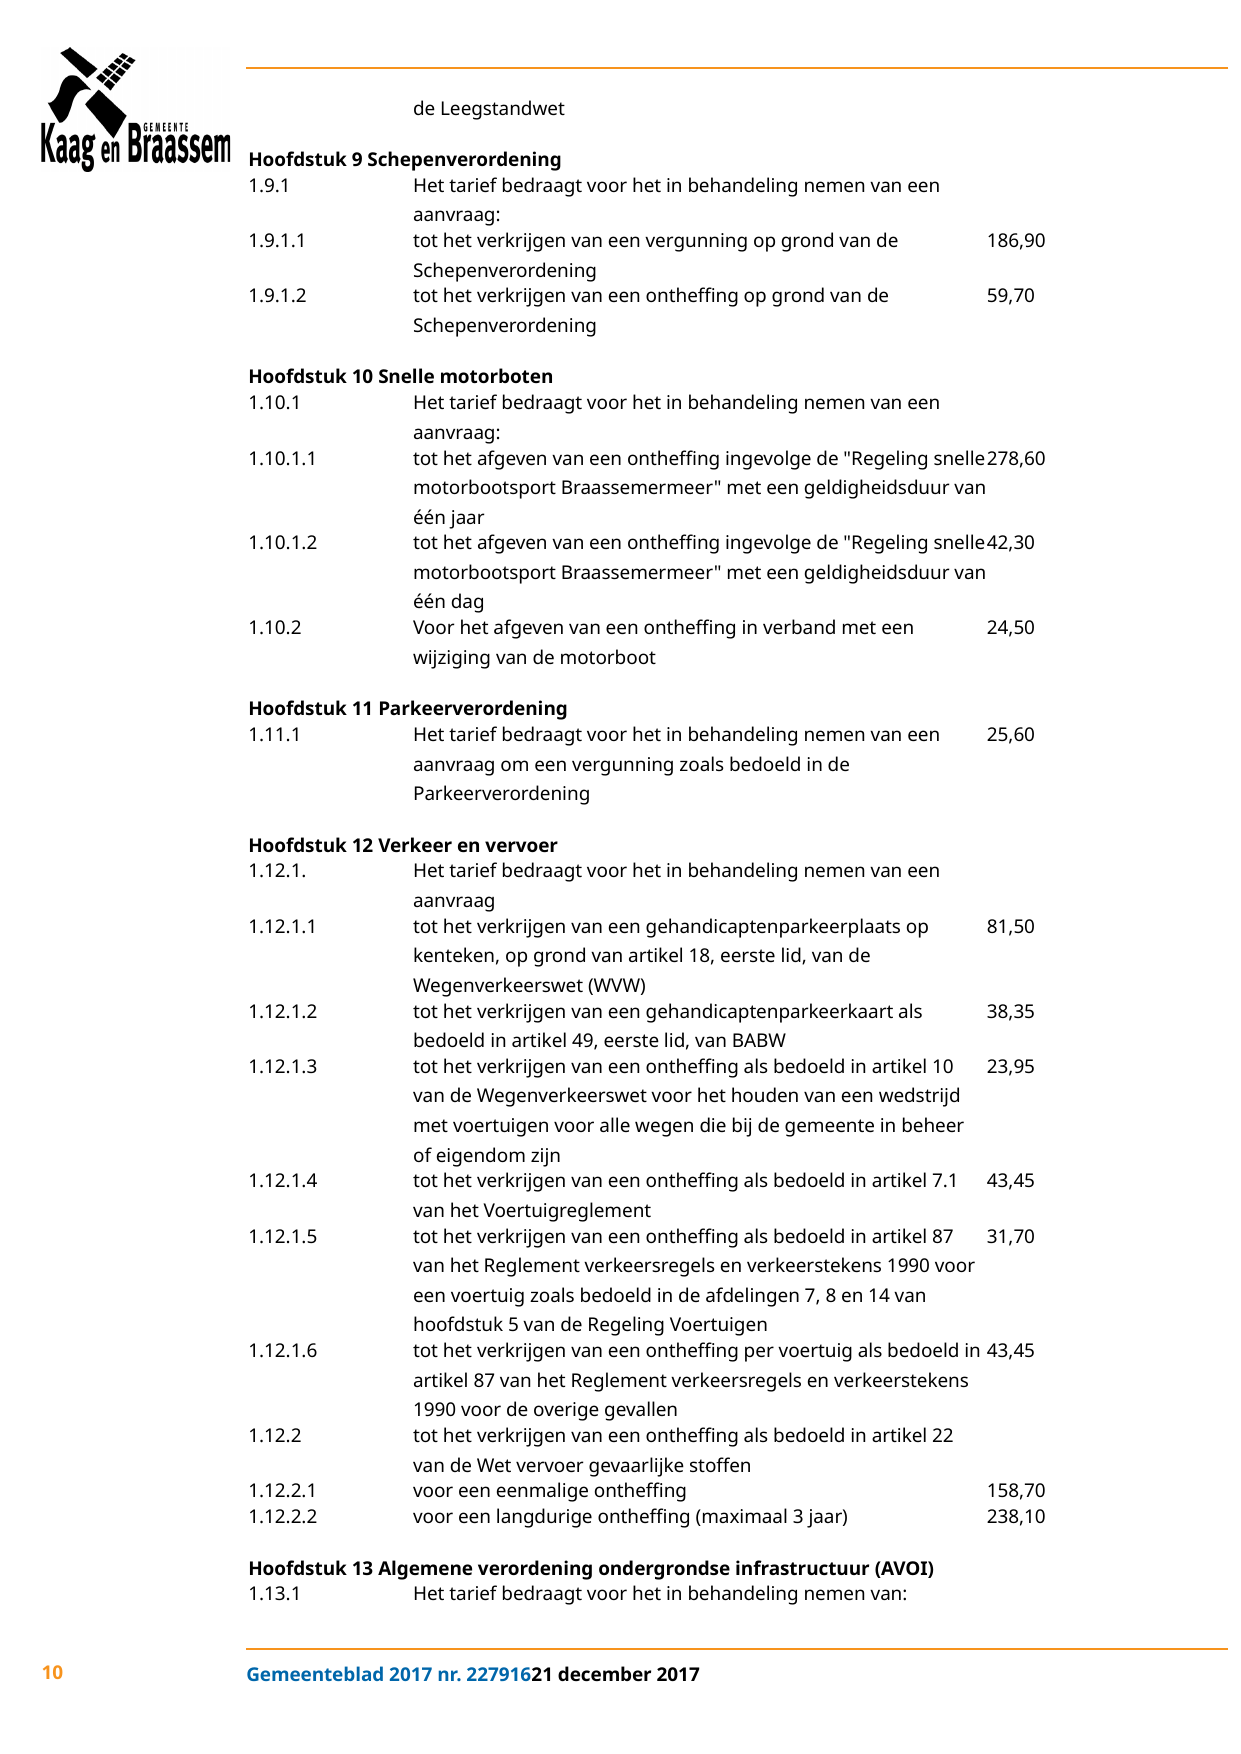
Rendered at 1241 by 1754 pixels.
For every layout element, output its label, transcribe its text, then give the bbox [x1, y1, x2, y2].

table_cell 1.12.1.6 [248, 1338, 413, 1422]
table_cell Voor het afgeven van een ontheffing in verband met een wijziging van de motorboot [413, 615, 987, 670]
table_cell tot het verkrijgen van een gehandicaptenparkeerplaats op kenteken, op grond van artikel 18, eerste lid, van de Wegenverkeerswet (WVW) [413, 913, 987, 998]
table_cell tot het afgeven van een ontheffing ingevolge de "Regeling snelle motorbootsport Braassemermeer" met een geldigheidsduur van één jaar [413, 445, 987, 529]
table_cell 31,70 [987, 1223, 1152, 1337]
table_cell [987, 670, 1152, 696]
table_cell 43,45 [987, 1338, 1152, 1422]
table_cell 1.12.2 [248, 1422, 413, 1478]
table_cell Het tarief bedraagt voor het in behandeling nemen van een aanvraag om een vergunning zoals bedoeld in de Parkeerverordening [413, 721, 987, 806]
table_cell 1.9.1.2 [248, 283, 413, 338]
table_cell [248, 121, 413, 146]
table_cell [987, 1581, 1152, 1606]
table_cell 1.12.1. [248, 858, 413, 913]
table_cell [248, 1529, 413, 1555]
table_cell 42,30 [987, 530, 1152, 614]
table_cell 1.12.1.4 [248, 1168, 413, 1223]
table_cell 38,35 [987, 998, 1152, 1053]
table_cell [987, 95, 1152, 121]
table_cell 1.9.1.1 [248, 227, 413, 283]
table_cell Het tarief bedraagt voor het in behandeling nemen van een aanvraag [413, 858, 987, 913]
table_cell [413, 338, 987, 364]
table_cell [987, 1422, 1152, 1478]
table_cell 1.12.2.2 [248, 1503, 413, 1529]
table_cell 24,50 [987, 615, 1152, 670]
table_cell 238,10 [987, 1503, 1152, 1529]
table_cell 1.13.1 [248, 1581, 413, 1606]
picture [41, 47, 231, 172]
table_cell [987, 338, 1152, 364]
table_cell tot het verkrijgen van een ontheffing per voertuig als bedoeld in artikel 87 van het Reglement verkeersregels en verkeerstekens 1990 voor de overige gevallen [413, 1338, 987, 1422]
table_cell 186,90 [987, 227, 1152, 283]
table_cell 59,70 [987, 283, 1152, 338]
table_cell [248, 670, 413, 696]
table_cell 1.9.1 [248, 172, 413, 227]
table_cell 1.10.1.2 [248, 530, 413, 614]
table_cell 158,70 [987, 1478, 1152, 1503]
table_cell 1.12.1.2 [248, 998, 413, 1053]
table_cell Hoofdstuk 10 Snelle motorboten [248, 364, 1152, 389]
table_cell Hoofdstuk 9 Schepenverordening [248, 146, 1152, 172]
table_cell Het tarief bedraagt voor het in behandeling nemen van een aanvraag: [413, 172, 987, 227]
table_cell Hoofdstuk 11 Parkeerverordening [248, 696, 1152, 721]
table_cell tot het afgeven van een ontheffing ingevolge de "Regeling snelle motorbootsport Braassemermeer" met een geldigheidsduur van één dag [413, 530, 987, 614]
table_cell 1.12.1.5 [248, 1223, 413, 1337]
table_cell [987, 1555, 1152, 1581]
table_cell 25,60 [987, 721, 1152, 806]
table_cell Het tarief bedraagt voor het in behandeling nemen van: [413, 1581, 987, 1606]
table_cell [987, 1529, 1152, 1555]
table_cell voor een eenmalige ontheffing [413, 1478, 987, 1503]
table_cell 81,50 [987, 913, 1152, 998]
table_cell 1.10.2 [248, 615, 413, 670]
table_cell [413, 670, 987, 696]
table_cell [413, 121, 987, 146]
table_cell tot het verkrijgen van een vergunning op grond van de Schepenverordening [413, 227, 987, 283]
table_cell tot het verkrijgen van een ontheffing op grond van de Schepenverordening [413, 283, 987, 338]
table_cell [987, 858, 1152, 913]
table_cell [413, 806, 987, 832]
table_cell Het tarief bedraagt voor het in behandeling nemen van een aanvraag: [413, 389, 987, 445]
table_cell [987, 389, 1152, 445]
table_cell 1.10.1.1 [248, 445, 413, 529]
table_cell [987, 121, 1152, 146]
table_cell Hoofdstuk 12 Verkeer en vervoer [248, 832, 1152, 858]
table_cell 1.12.1.3 [248, 1053, 413, 1168]
table_cell [248, 338, 413, 364]
table_cell 278,60 [987, 445, 1152, 529]
table_cell [987, 172, 1152, 227]
table_cell de Leegstandwet [413, 95, 987, 121]
table_cell 43,45 [987, 1168, 1152, 1223]
table_cell Hoofdstuk 13 Algemene verordening ondergrondse infrastructuur (AVOI) [248, 1555, 987, 1581]
table_cell voor een langdurige ontheffing (maximaal 3 jaar) [413, 1503, 987, 1529]
table_cell 1.12.2.1 [248, 1478, 413, 1503]
table_cell 1.12.1.1 [248, 913, 413, 998]
table_cell [413, 1529, 987, 1555]
table_cell tot het verkrijgen van een ontheffing als bedoeld in artikel 22 van de Wet vervoer gevaarlijke stoffen [413, 1422, 987, 1478]
table_cell 23,95 [987, 1053, 1152, 1168]
table_cell tot het verkrijgen van een ontheffing als bedoeld in artikel 87 van het Reglement verkeersregels en verkeerstekens 1990 voor een voertuig zoals bedoeld in de afdelingen 7, 8 en 14 van hoofdstuk 5 van de Regeling Voertuigen [413, 1223, 987, 1337]
table_cell 1.11.1 [248, 721, 413, 806]
table_cell tot het verkrijgen van een gehandicaptenparkeerkaart als bedoeld in artikel 49, eerste lid, van BABW [413, 998, 987, 1053]
table_cell 1.10.1 [248, 389, 413, 445]
table_cell tot het verkrijgen van een ontheffing als bedoeld in artikel 7.1 van het Voertuigreglement [413, 1168, 987, 1223]
table_cell tot het verkrijgen van een ontheffing als bedoeld in artikel 10 van de Wegenverkeerswet voor het houden van een wedstrijd met voertuigen voor alle wegen die bij de gemeente in beheer of eigendom zijn [413, 1053, 987, 1168]
table_cell [248, 806, 413, 832]
table_cell [248, 95, 413, 121]
table_cell [987, 806, 1152, 832]
